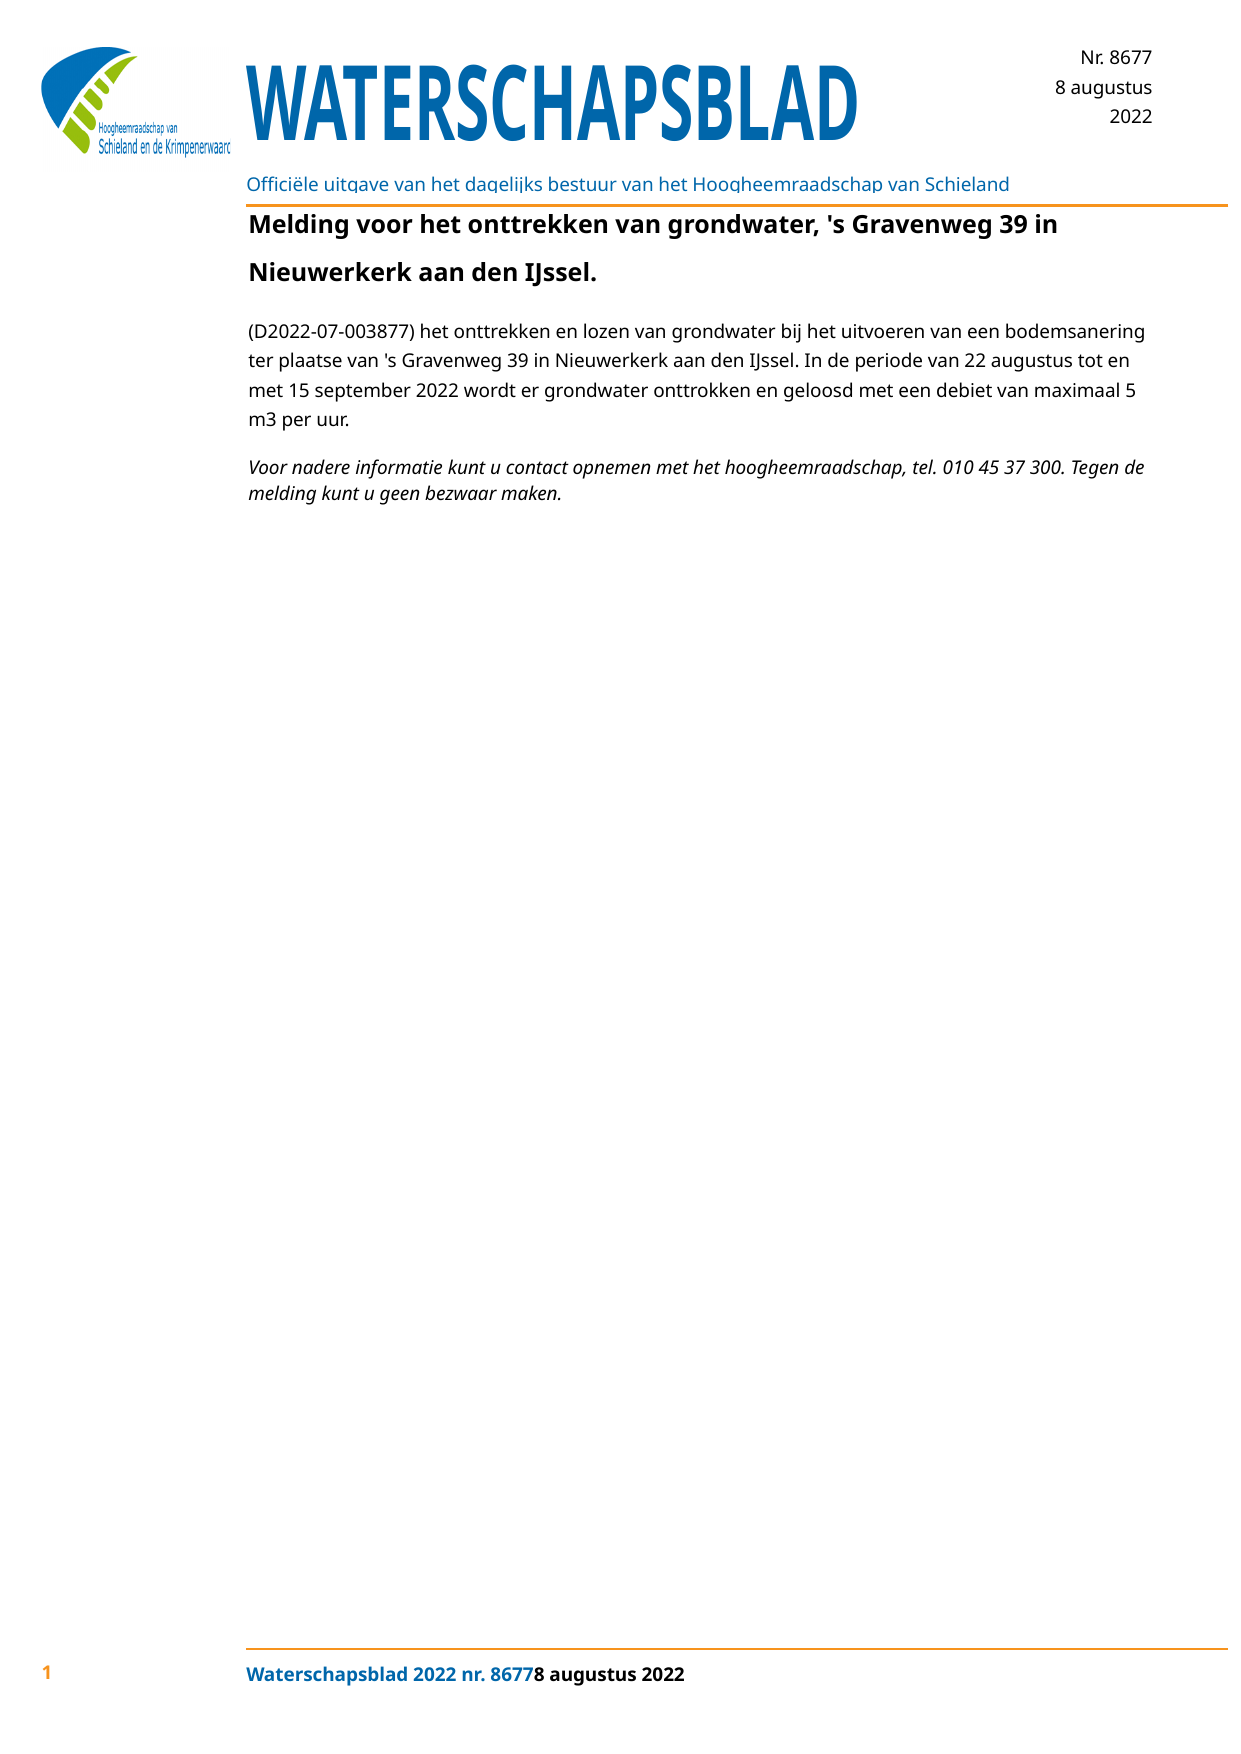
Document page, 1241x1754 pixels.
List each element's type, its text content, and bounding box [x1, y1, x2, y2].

text (D2022-07-003877) het onttrekken en lozen van grondwater bij het uitvoeren van een bodemsanering ter plaatse van 's Gravenweg 39 in Nieuwerkerk aan den IJssel. In de periode van 22 augustus tot en met 15 september 2022 wordt er grondwater onttrokken en geloosd met een debiet van maximaal 5 m3 per uur. [248, 318, 1152, 432]
picture [41, 47, 231, 172]
text Melding voor het onttrekken van grondwater, 's Gravenweg 39 in Nieuwerkerk aan den IJssel. [248, 207, 1152, 288]
text Voor nadere informatie kunt u contact opnemen met het hoogheemraadschap, tel. 010 45 37 300. Tegen de melding kunt u geen bezwaar maken. [248, 454, 1152, 506]
